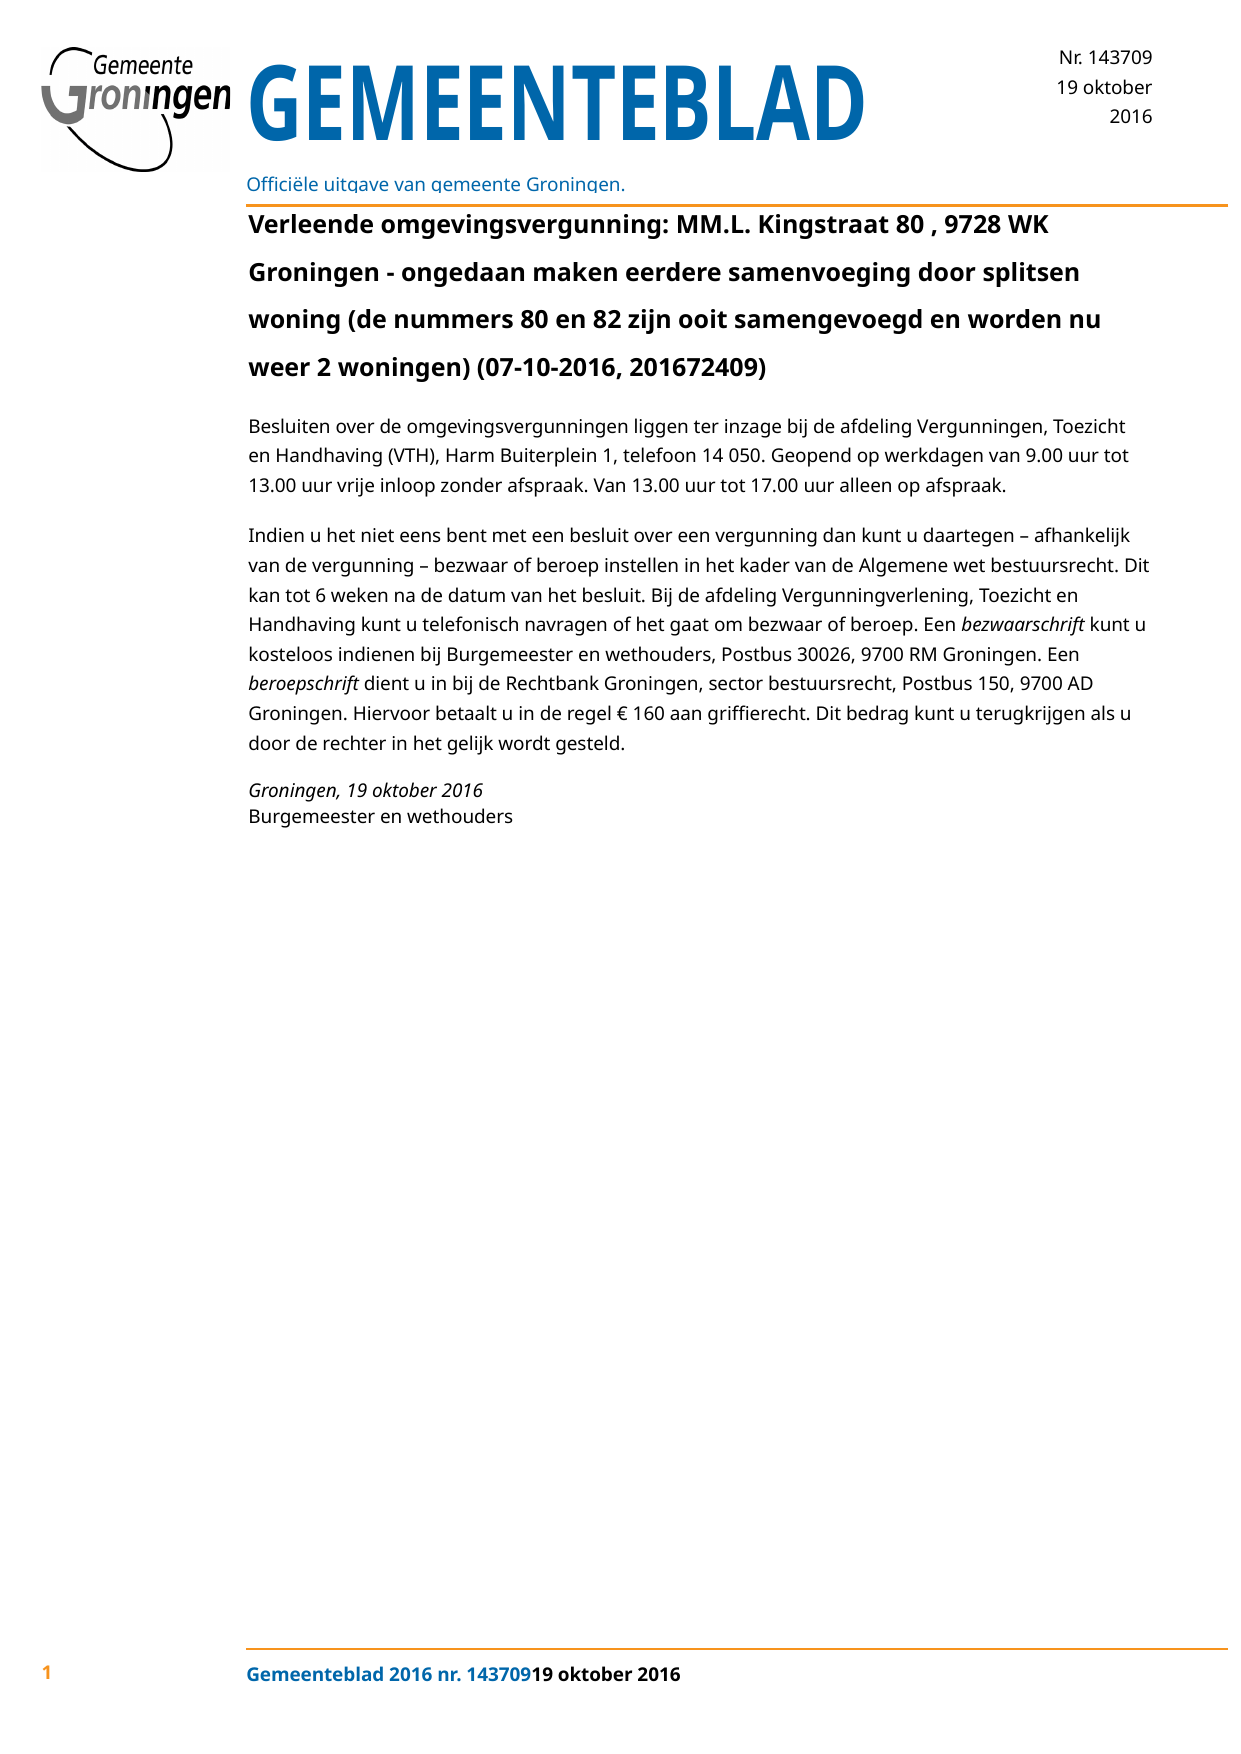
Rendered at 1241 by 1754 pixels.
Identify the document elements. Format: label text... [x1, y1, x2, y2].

text Verleende omgevingsvergunning: MM.L. Kingstraat 80 , 9728 WK Groningen - ongedaan maken eerdere samenvoeging door splitsen woning (de nummers 80 en 82 zijn ooit samengevoegd en worden nu weer 2 woningen) (07-10-2016, 201672409) [248, 207, 1152, 384]
text Indien u het niet eens bent met een besluit over een vergunning dan kunt u daartegen – afhankelijk van de vergunning – bezwaar of beroep instellen in het kader van de Algemene wet bestuursrecht. Dit kan tot 6 weken na de datum van het besluit. Bij de afdeling Vergunningverlening, Toezicht en Handhaving kunt u telefonisch navragen of het gaat om bezwaar of beroep. Een bezwaarschrift kunt u kosteloos indienen bij Burgemeester en wethouders, Postbus 30026, 9700 RM Groningen. Een beroepschrift dient u in bij de Rechtbank Groningen, sector bestuursrecht, Postbus 150, 9700 AD Groningen. Hiervoor betaalt u in de regel € 160 aan griffierecht. Dit bedrag kunt u terugkrijgen als u door de rechter in het gelijk wordt gesteld. [248, 523, 1152, 756]
text Besluiten over de omgevingsvergunningen liggen ter inzage bij de afdeling Vergunningen, Toezicht en Handhaving (VTH), Harm Buiterplein 1, telefoon 14 050. Geopend op werkdagen van 9.00 uur tot 13.00 uur vrije inloop zonder afspraak. Van 13.00 uur tot 17.00 uur alleen op afspraak. [248, 413, 1152, 498]
text Groningen, 19 oktober 2016 [248, 778, 1152, 803]
text Burgemeester en wethouders [248, 803, 1152, 829]
picture [41, 47, 231, 172]
